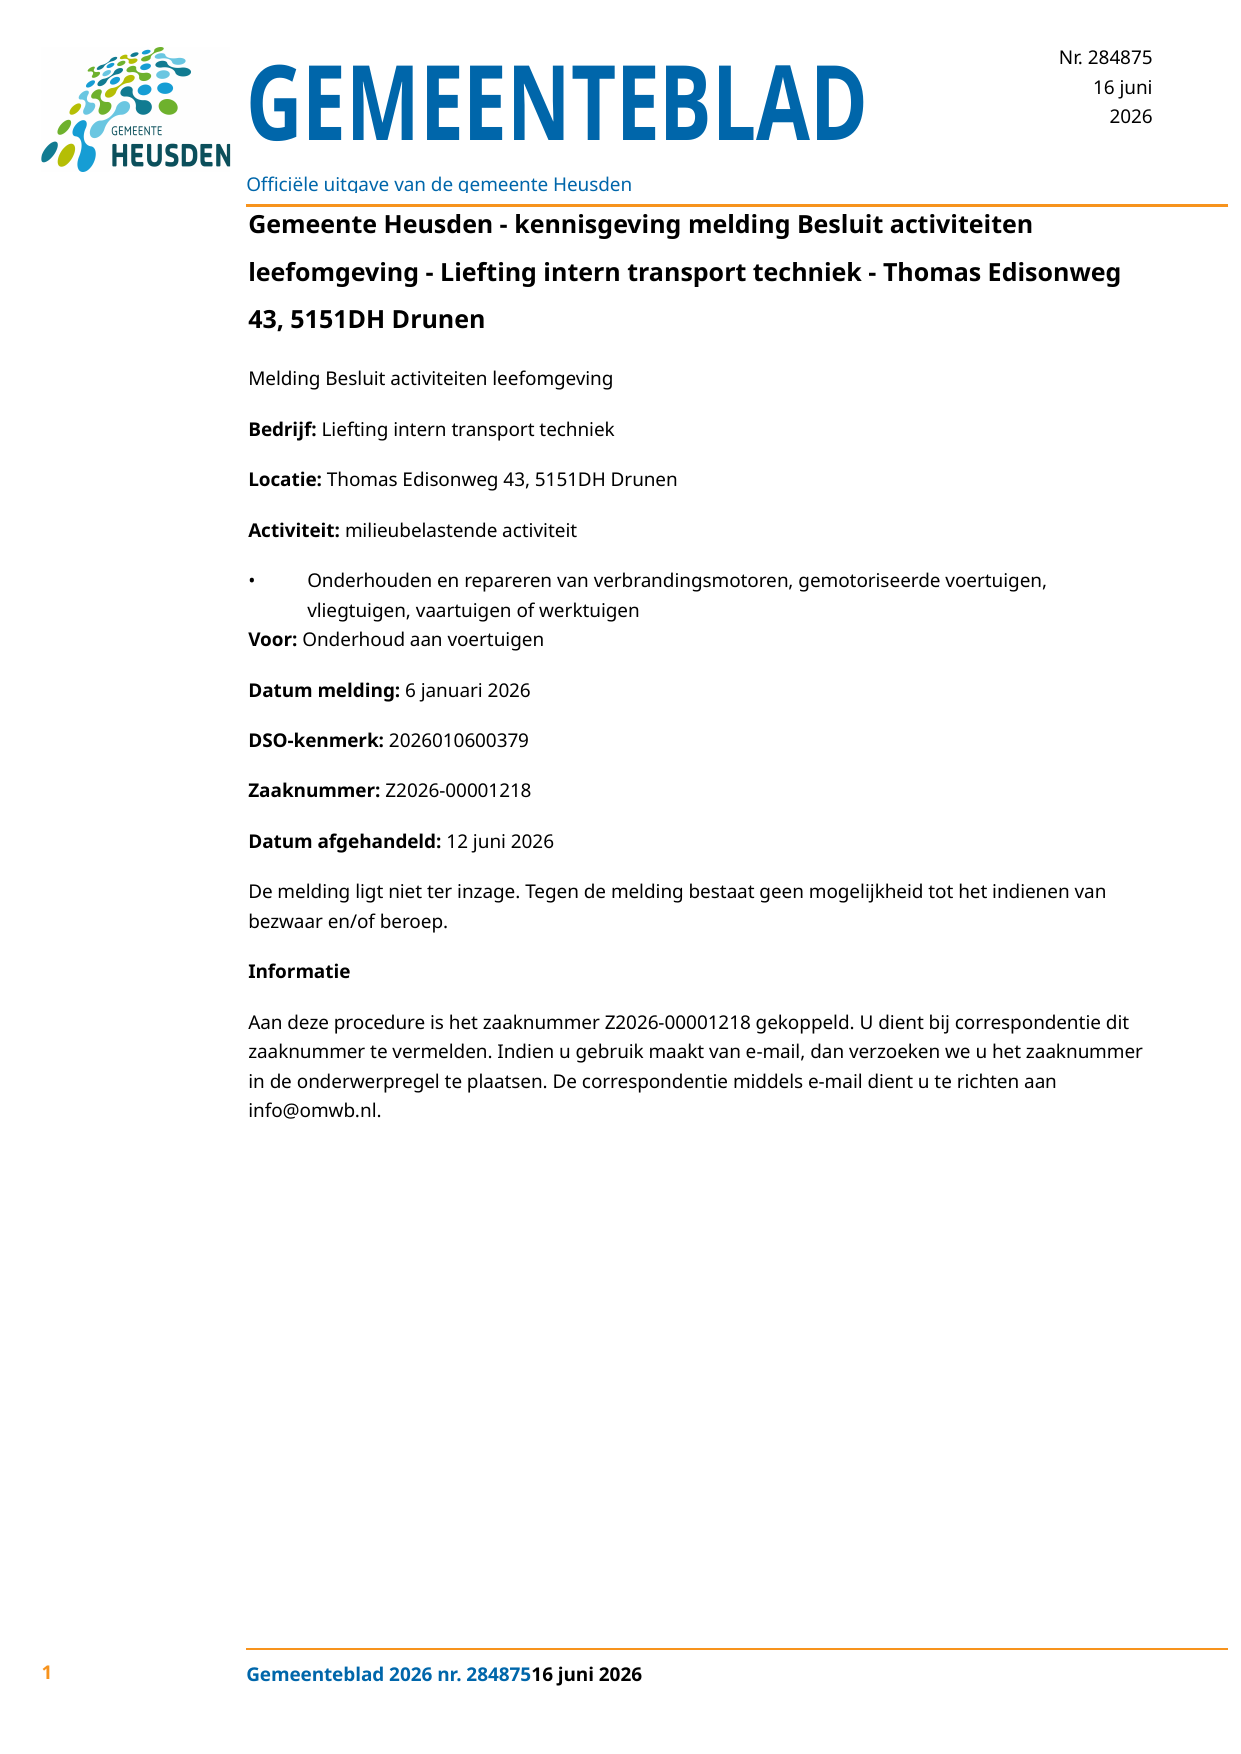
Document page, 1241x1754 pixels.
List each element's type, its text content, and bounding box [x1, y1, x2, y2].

text Melding Besluit activiteiten leefomgeving [248, 366, 1152, 391]
text De melding ligt niet ter inzage. Tegen de melding bestaat geen mogelijkheid tot het indienen van bezwaar en/of beroep. [248, 878, 1152, 934]
picture [41, 47, 231, 172]
text Voor: Onderhoud aan voertuigen [248, 626, 1152, 652]
text Bedrijf: Liefting intern transport techniek [248, 416, 1152, 442]
text Datum afgehandeld: 12 juni 2026 [248, 828, 1152, 854]
text Activiteit: milieubelastende activiteit [248, 517, 1152, 542]
text Datum melding: 6 januari 2026 [248, 677, 1152, 702]
text Locatie: Thomas Edisonweg 43, 5151DH Drunen [248, 466, 1152, 492]
text Informatie [248, 958, 1152, 984]
text DSO-kenmerk: 2026010600379 [248, 727, 1152, 753]
text Zaaknummer: Z2026-00001218 [248, 778, 1152, 803]
text Gemeente Heusden - kennisgeving melding Besluit activiteiten leefomgeving - Liefting intern transport techniek - Thomas Edisonweg 43, 5151DH Drunen [248, 207, 1152, 336]
list Onderhouden en repareren van verbrandingsmotoren, gemotoriseerde voertuigen, vliegtuigen, vaartuigen of werktuigen [248, 567, 1152, 622]
text Aan deze procedure is het zaaknummer Z2026-00001218 gekoppeld. U dient bij correspondentie dit zaaknummer te vermelden. Indien u gebruik maakt van e-mail, dan verzoeken we u het zaaknummer in de onderwerpregel te plaatsen. De correspondentie middels e-mail dient u te richten aan info@omwb.nl. [248, 1009, 1152, 1123]
